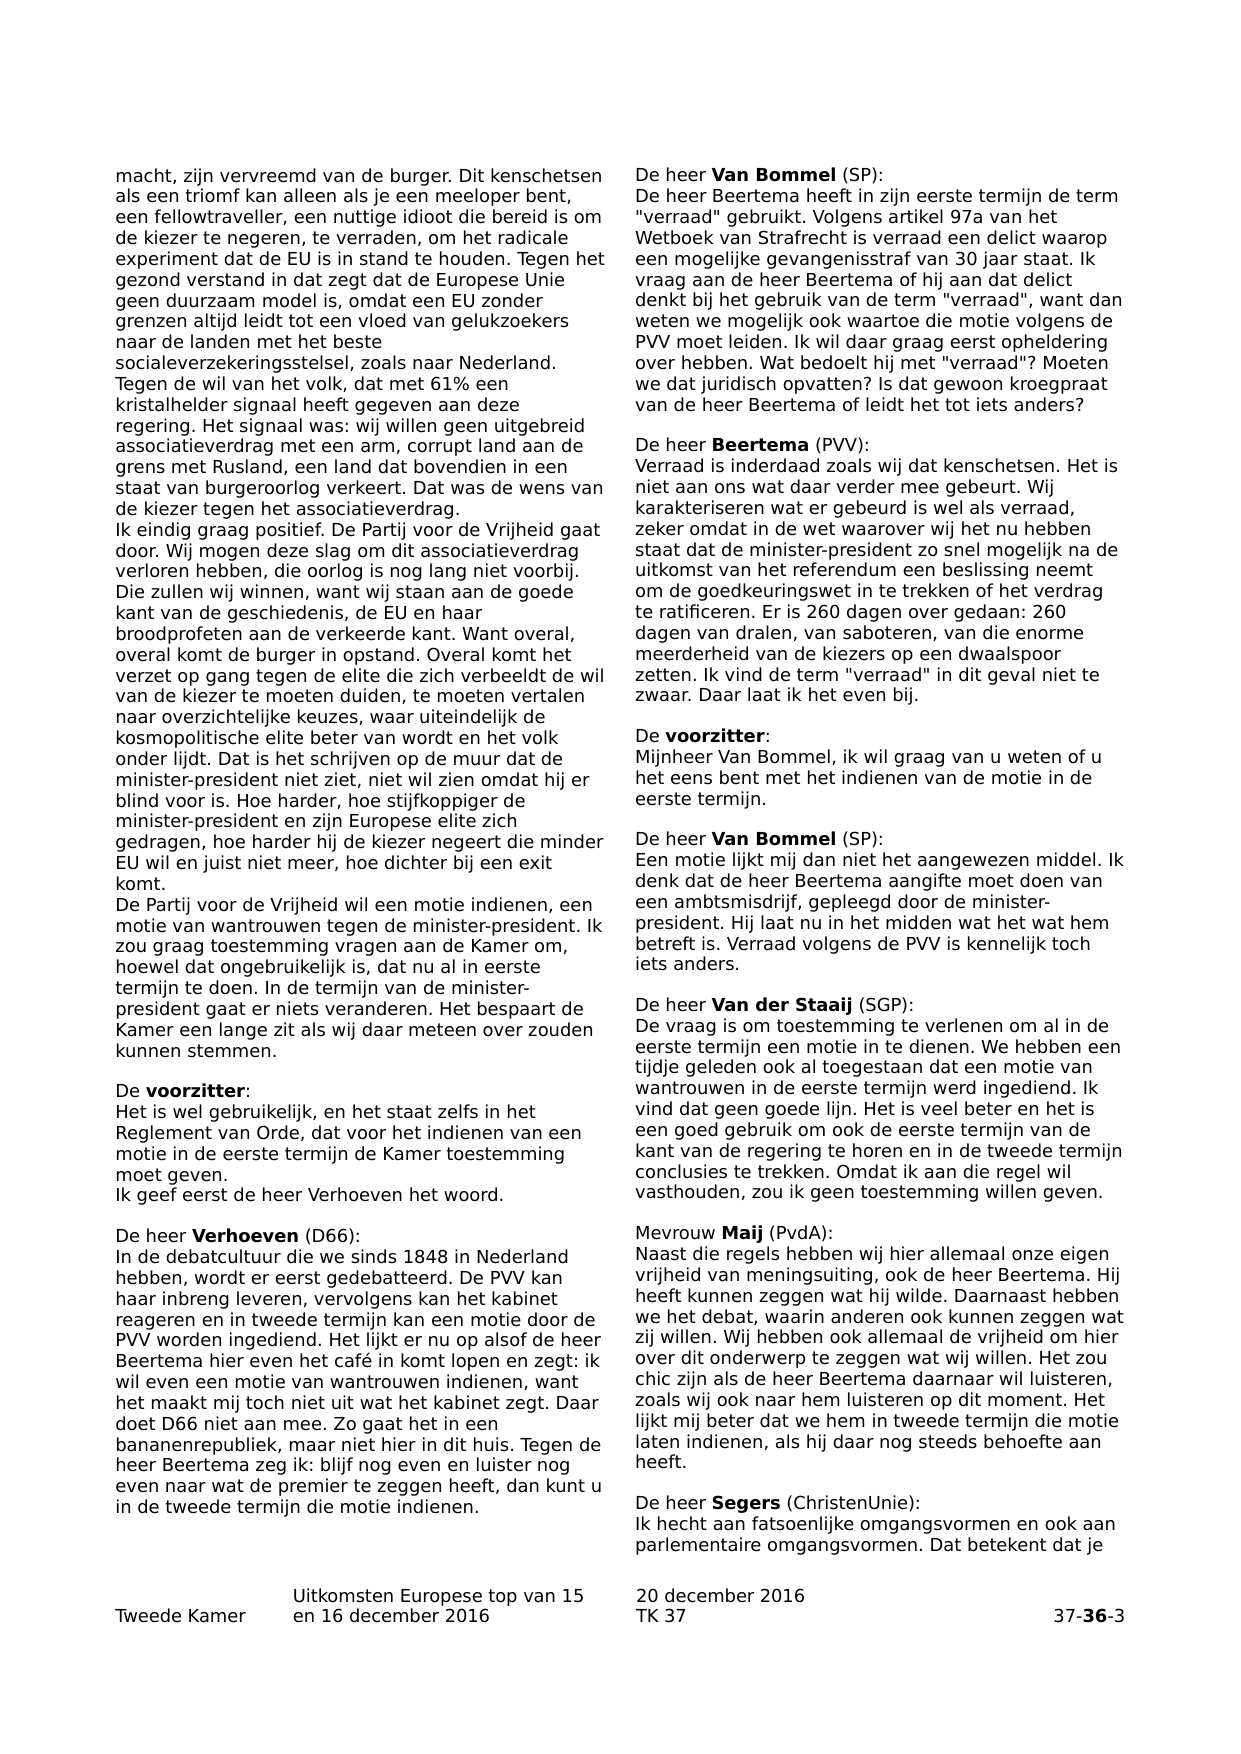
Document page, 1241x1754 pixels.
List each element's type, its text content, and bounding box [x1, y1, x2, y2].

text Ik hecht aan fatsoenlijke omgangsvormen en ook aan parlementaire omgangsvormen. Dat betekent dat je [635, 1514, 1125, 1555]
text De heer Van Bommel (SP): [635, 165, 1125, 186]
text Mijnheer Van Bommel, ik wil graag van u weten of u het eens bent met het indienen van de motie in de eerste termijn. [635, 747, 1125, 809]
text macht, zijn vervreemd van de burger. Dit kenschetsen als een triomf kan alleen als je een meeloper bent, een fellowtraveller, een nuttige idioot die bereid is om de kiezer te negeren, te verraden, om het radicale experiment dat de EU is in stand te houden. Tegen het gezond verstand in dat zegt dat de Europese Unie geen duurzaam model is, omdat een EU zonder grenzen altijd leidt tot een vloed van gelukzoekers naar de landen met het beste socialeverzekeringsstelsel, zoals naar Nederland. Tegen de wil van het volk, dat met 61% een kristalhelder signaal heeft gegeven aan deze regering. Het signaal was: wij willen geen uitgebreid associatieverdrag met een arm, corrupt land aan de grens met Rusland, een land dat bovendien in een staat van burgeroorlog verkeert. Dat was de wens van de kiezer tegen het associatieverdrag. [115, 165, 605, 519]
text Het is wel gebruikelijk, en het staat zelfs in het Reglement van Orde, dat voor het indienen van een motie in de eerste termijn de Kamer toestemming moet geven. [115, 1102, 605, 1185]
text Mevrouw Maij (PvdA): [635, 1223, 1125, 1244]
text De heer Van Bommel (SP): [635, 829, 1125, 850]
text De heer Verhoeven (D66): [115, 1226, 605, 1247]
text De heer Segers (ChristenUnie): [635, 1493, 1125, 1514]
text Verraad is inderdaad zoals wij dat kenschetsen. Het is niet aan ons wat daar verder mee gebeurt. Wij karakteriseren wat er gebeurd is wel als verraad, zeker omdat in de wet waarover wij het nu hebben staat dat de minister-president zo snel mogelijk na de uitkomst van het referendum een beslissing neemt om de goedkeuringswet in te trekken of het verdrag te ratificeren. Er is 260 dagen over gedaan: 260 dagen van dralen, van saboteren, van die enorme meerderheid van de kiezers op een dwaalspoor zetten. Ik vind de term "verraad" in dit geval niet te zwaar. Daar laat ik het even bij. [635, 456, 1125, 706]
text Ik geef eerst de heer Verhoeven het woord. [115, 1185, 605, 1206]
text Een motie lijkt mij dan niet het aangewezen middel. Ik denk dat de heer Beertema aangifte moet doen van een ambtsmisdrijf, gepleegd door de minister-president. Hij laat nu in het midden wat het wat hem betreft is. Verraad volgens de PVV is kennelijk toch iets anders. [635, 850, 1125, 975]
text Naast die regels hebben wij hier allemaal onze eigen vrijheid van meningsuiting, ook de heer Beertema. Hij heeft kunnen zeggen wat hij wilde. Daarnaast hebben we het debat, waarin anderen ook kunnen zeggen wat zij willen. Wij hebben ook allemaal de vrijheid om hier over dit onderwerp te zeggen wat wij willen. Het zou chic zijn als de heer Beertema daarnaar wil luisteren, zoals wij ook naar hem luisteren op dit moment. Het lijkt mij beter dat we hem in tweede termijn die motie laten indienen, als hij daar nog steeds behoefte aan heeft. [635, 1244, 1125, 1473]
text De heer Beertema (PVV): [635, 435, 1125, 456]
text De heer Van der Staaij (SGP): [635, 995, 1125, 1016]
text Ik eindig graag positief. De Partij voor de Vrijheid gaat door. Wij mogen deze slag om dit associatieverdrag verloren hebben, die oorlog is nog lang niet voorbij. Die zullen wij winnen, want wij staan aan de goede kant van de geschiedenis, de EU en haar broodprofeten aan de verkeerde kant. Want overal, overal komt de burger in opstand. Overal komt het verzet op gang tegen de elite die zich verbeeldt de wil van de kiezer te moeten duiden, te moeten vertalen naar overzichtelijke keuzes, waar uiteindelijk de kosmopolitische elite beter van wordt en het volk onder lijdt. Dat is het schrijven op de muur dat de minister-president niet ziet, niet wil zien omdat hij er blind voor is. Hoe harder, hoe stijfkoppiger de minister-president en zijn Europese elite zich gedragen, hoe harder hij de kiezer negeert die minder EU wil en juist niet meer, hoe dichter bij een exit komt. [115, 519, 605, 894]
text De voorzitter: [635, 726, 1125, 747]
text De Partij voor de Vrijheid wil een motie indienen, een motie van wantrouwen tegen de minister-president. Ik zou graag toestemming vragen aan de Kamer om, hoewel dat ongebruikelijk is, dat nu al in eerste termijn te doen. In de termijn van de minister-president gaat er niets veranderen. Het bespaart de Kamer een lange zit als wij daar meteen over zouden kunnen stemmen. [115, 894, 605, 1061]
text De vraag is om toestemming te verlenen om al in de eerste termijn een motie in te dienen. We hebben een tijdje geleden ook al toegestaan dat een motie van wantrouwen in de eerste termijn werd ingediend. Ik vind dat geen goede lijn. Het is veel beter en het is een goed gebruik om ook de eerste termijn van de kant van de regering te horen en in de tweede termijn conclusies te trekken. Omdat ik aan die regel wil vasthouden, zou ik geen toestemming willen geven. [635, 1016, 1125, 1203]
text De voorzitter: [115, 1081, 605, 1102]
text In de debatcultuur die we sinds 1848 in Nederland hebben, wordt er eerst gedebatteerd. De PVV kan haar inbreng leveren, vervolgens kan het kabinet reageren en in tweede termijn kan een motie door de PVV worden ingediend. Het lijkt er nu op alsof de heer Beertema hier even het café in komt lopen en zegt: ik wil even een motie van wantrouwen indienen, want het maakt mij toch niet uit wat het kabinet zegt. Daar doet D66 niet aan mee. Zo gaat het in een bananenrepubliek, maar niet hier in dit huis. Tegen de heer Beertema zeg ik: blijf nog even en luister nog even naar wat de premier te zeggen heeft, dan kunt u in de tweede termijn die motie indienen. [115, 1247, 605, 1518]
text De heer Beertema heeft in zijn eerste termijn de term "verraad" gebruikt. Volgens artikel 97a van het Wetboek van Strafrecht is verraad een delict waarop een mogelijke gevangenisstraf van 30 jaar staat. Ik vraag aan de heer Beertema of hij aan dat delict denkt bij het gebruik van de term "verraad", want dan weten we mogelijk ook waartoe die motie volgens de PVV moet leiden. Ik wil daar graag eerst opheldering over hebben. Wat bedoelt hij met "verraad"? Moeten we dat juridisch opvatten? Is dat gewoon kroegpraat van de heer Beertema of leidt het tot iets anders? [635, 186, 1125, 415]
